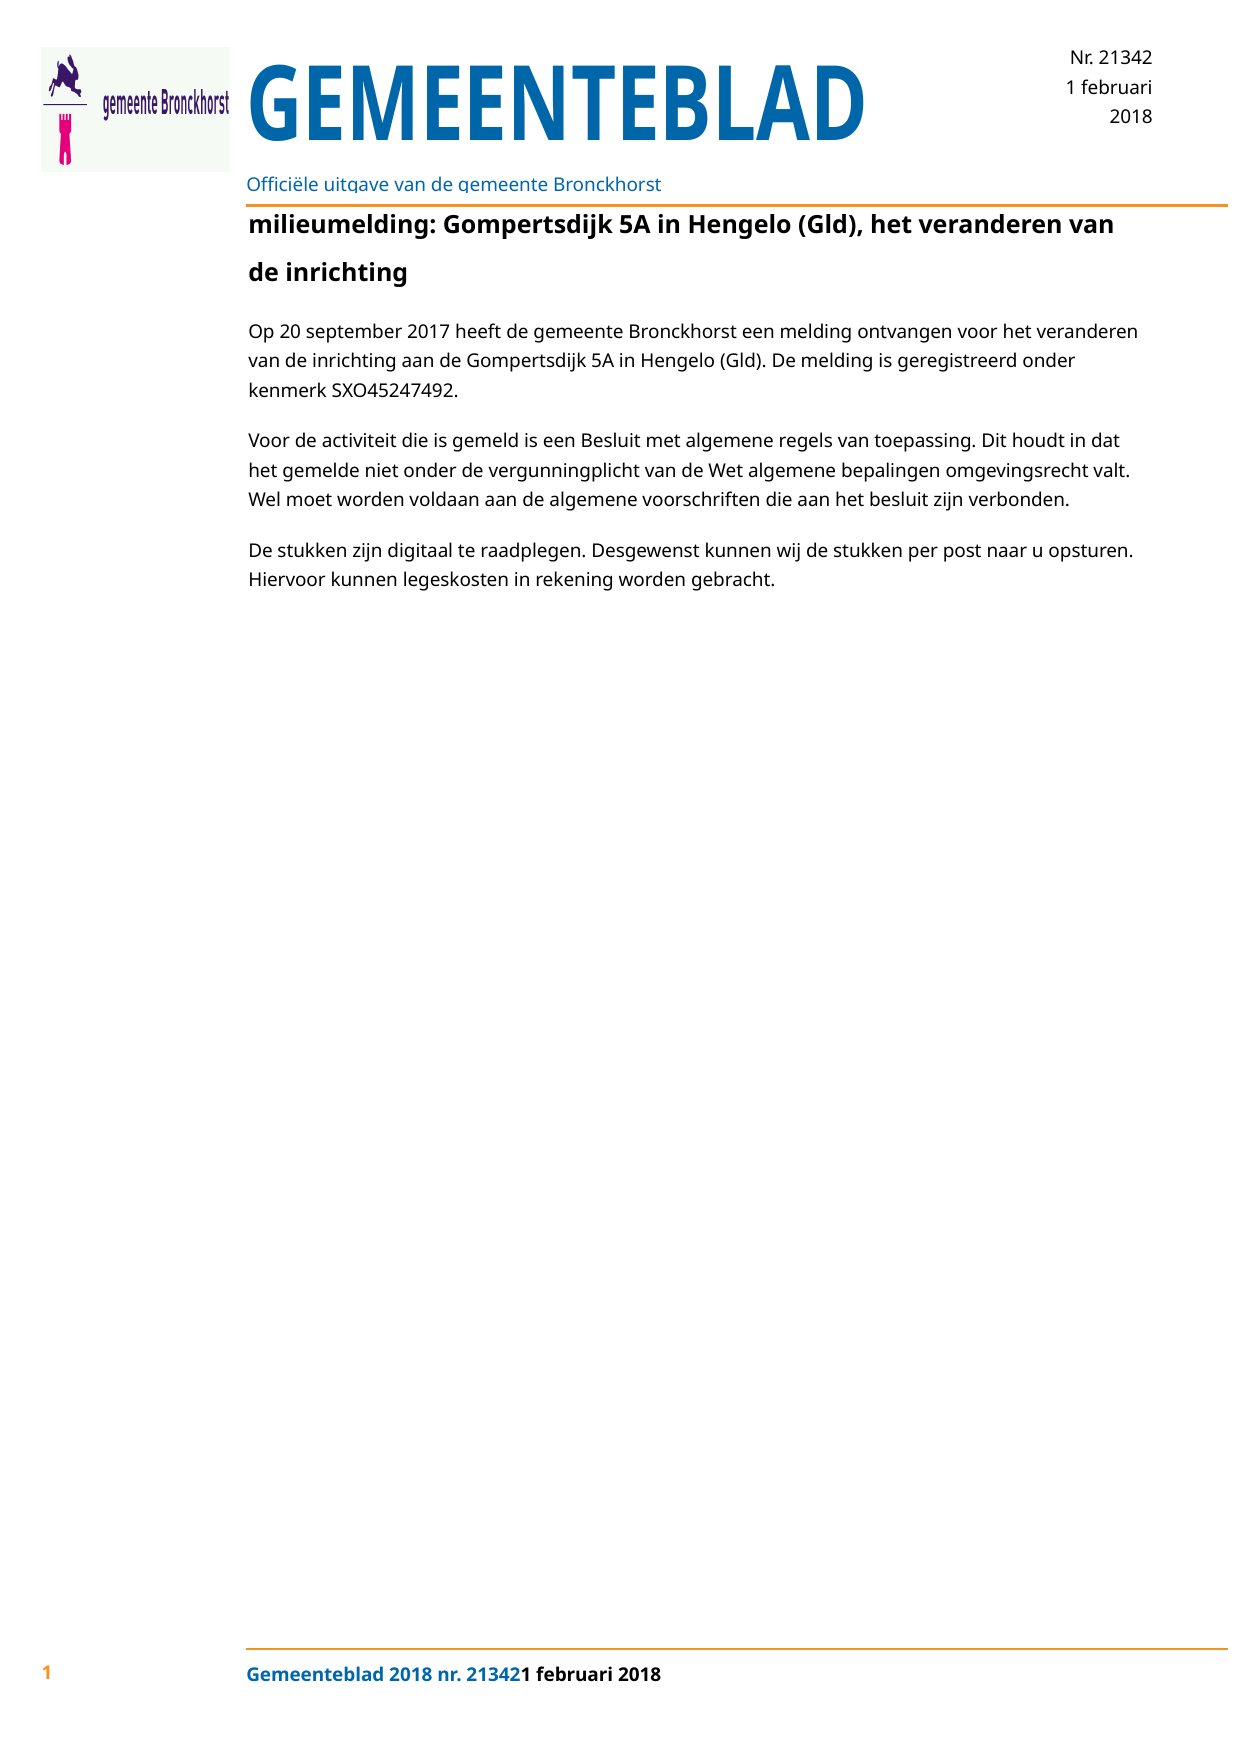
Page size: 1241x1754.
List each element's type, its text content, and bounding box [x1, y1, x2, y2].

picture [41, 47, 231, 172]
text De stukken zijn digitaal te raadplegen. Desgewenst kunnen wij de stukken per post naar u opsturen. Hiervoor kunnen legeskosten in rekening worden gebracht. [248, 537, 1152, 592]
text Op 20 september 2017 heeft de gemeente Bronckhorst een melding ontvangen voor het veranderen van de inrichting aan de Gompertsdijk 5A in Hengelo (Gld). De melding is geregistreerd onder kenmerk SXO45247492. [248, 318, 1152, 403]
text Voor de activiteit die is gemeld is een Besluit met algemene regels van toepassing. Dit houdt in dat het gemelde niet onder de vergunningplicht van de Wet algemene bepalingen omgevingsrecht valt. Wel moet worden voldaan aan de algemene voorschriften die aan het besluit zijn verbonden. [248, 427, 1152, 512]
text milieumelding: Gompertsdijk 5A in Hengelo (Gld), het veranderen van de inrichting [248, 207, 1152, 288]
